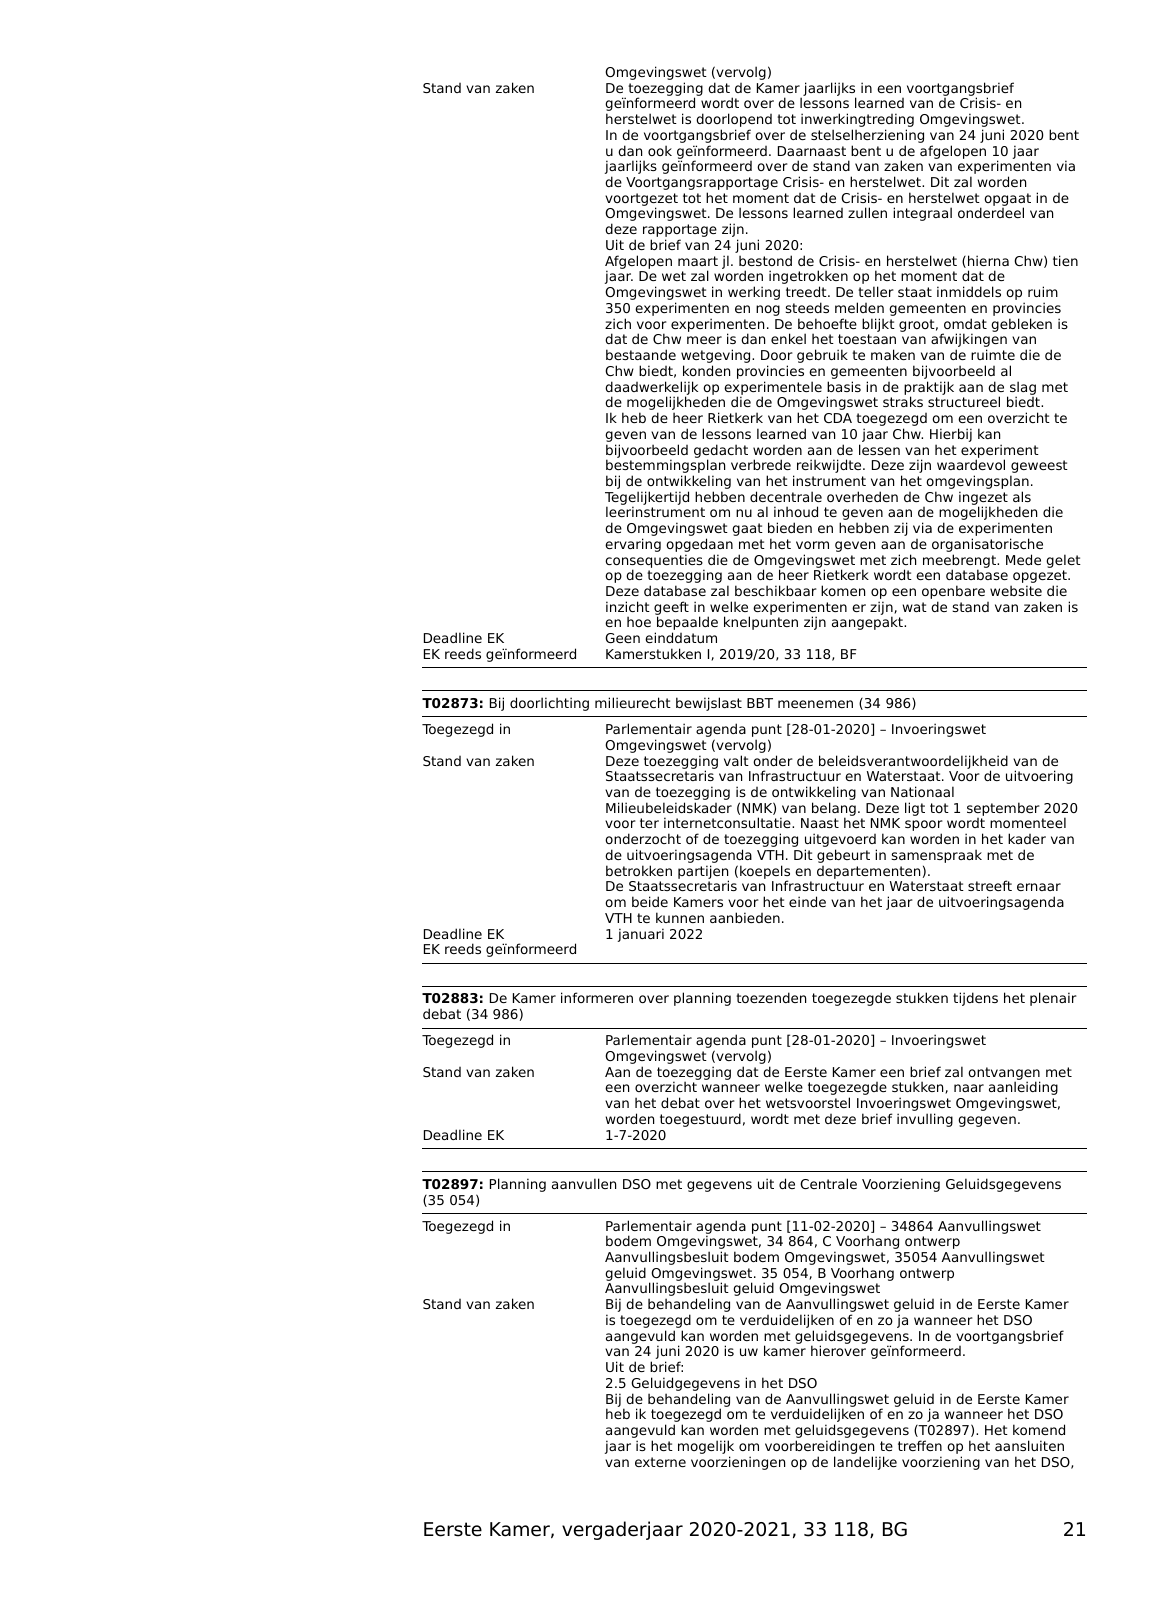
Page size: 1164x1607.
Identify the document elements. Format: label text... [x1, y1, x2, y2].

table_cell Deze toezegging valt onder de beleidsverantwoordelijkheid van de Staatssecretaris van Infrastructuur en Waterstaat. Voor de uitvoering van de toezegging is de ontwikkeling van Nationaal Milieubeleidskader (NMK) van belang. Deze ligt tot 1 september 2020 voor ter internetconsultatie. Naast het NMK spoor wordt momenteel onderzocht of de toezegging uitgevoerd kan worden in het kader van de uitvoeringsagenda VTH. Dit gebeurt in samenspraak met de betrokken partijen (koepels en departementen). De Staatssecretaris van Infrastructuur en Waterstaat streeft ernaar om beide Kamers voor het einde van het jaar de uitvoeringsagenda VTH te kunnen aanbieden. [599, 754, 1087, 926]
table_cell Stand van zaken [422, 1297, 599, 1470]
table_cell EK reeds geïnformeerd [422, 942, 599, 963]
table_cell Geen einddatum [599, 631, 1087, 647]
table_cell Kamerstukken I, 2019/20, 33 118, BF [599, 647, 1087, 667]
table_header T02897: Planning aanvullen DSO met gegevens uit de Centrale Voorziening Geluidsgegevens (35 054) [422, 1172, 1087, 1213]
table_header T02883: De Kamer informeren over planning toezenden toegezegde stukken tijdens het plenair debat (34 986) [422, 987, 1087, 1027]
table_cell EK reeds geïnformeerd [422, 647, 599, 667]
table_cell Deadline EK [422, 926, 599, 942]
table_cell Stand van zaken [422, 754, 599, 926]
table_cell Aan de toezegging dat de Eerste Kamer een brief zal ontvangen met een overzicht wanneer welke toegezegde stukken, naar aanleiding van het debat over het wetsvoorstel Invoeringswet Omgevingswet, worden toegestuurd, wordt met deze brief invulling gegeven. [599, 1065, 1087, 1127]
table_cell 1 januari 2022 [599, 926, 1087, 942]
table_cell Omgevingswet (vervolg) [599, 59, 1087, 81]
table_cell Stand van zaken [422, 1065, 599, 1127]
table_cell Deadline EK [422, 631, 599, 647]
table_cell Parlementair agenda punt [28-01-2020] – Invoeringswet Omgevingswet (vervolg) [599, 717, 1087, 753]
table_cell Deadline EK [422, 1128, 599, 1148]
table_cell Toegezegd in [422, 717, 599, 753]
table_cell Bij de behandeling van de Aanvullingswet geluid in de Eerste Kamer is toegezegd om te verduidelijken of en zo ja wanneer het DSO aangevuld kan worden met geluidsgegevens. In de voortgangsbrief van 24 juni 2020 is uw kamer hierover geïnformeerd. Uit de brief: 2.5 Geluidgegevens in het DSO Bij de behandeling van de Aanvullingswet geluid in de Eerste Kamer heb ik toegezegd om te verduidelijken of en zo ja wanneer het DSO aangevuld kan worden met geluidsgegevens (T02897). Het komend jaar is het mogelijk om voorbereidingen te treffen op het aansluiten van externe voorzieningen op de landelijke voorziening van het DSO, [599, 1297, 1087, 1470]
table_cell Toegezegd in [422, 1214, 599, 1297]
table_cell [599, 942, 1087, 963]
table_cell [422, 59, 599, 81]
table_cell Toegezegd in [422, 1029, 599, 1064]
table_cell 1-7-2020 [599, 1128, 1087, 1148]
table_cell Stand van zaken [422, 81, 599, 631]
table_cell De toezegging dat de Kamer jaarlijks in een voortgangsbrief geïnformeerd wordt over de lessons learned van de Crisis- en herstelwet is doorlopend tot inwerkingtreding Omgevingswet. In de voortgangsbrief over de stelselherziening van 24 juni 2020 bent u dan ook geïnformeerd. Daarnaast bent u de afgelopen 10 jaar jaarlijks geïnformeerd over de stand van zaken van experimenten via de Voortgangsrapportage Crisis- en herstelwet. Dit zal worden voortgezet tot het moment dat de Crisis- en herstelwet opgaat in de Omgevingswet. De lessons learned zullen integraal onderdeel van deze rapportage zijn. Uit de brief van 24 juni 2020: Afgelopen maart jl. bestond de Crisis- en herstelwet (hierna Chw) tien jaar. De wet zal worden ingetrokken op het moment dat de Omgevingswet in werking treedt. De teller staat inmiddels op ruim 350 experimenten en nog steeds melden gemeenten en provincies zich voor experimenten. De behoefte blijkt groot, omdat gebleken is dat de Chw meer is dan enkel het toestaan van afwijkingen van bestaande wetgeving. Door gebruik te maken van de ruimte die de Chw biedt, konden provincies en gemeenten bijvoorbeeld al daadwerkelijk op experimentele basis in de praktijk aan de slag met de mogelijkheden die de Omgevingswet straks structureel biedt. Ik heb de heer Rietkerk van het CDA toegezegd om een overzicht te geven van de lessons learned van 10 jaar Chw. Hierbij kan bijvoorbeeld gedacht worden aan de lessen van het experiment bestemmingsplan verbrede reikwijdte. Deze zijn waardevol geweest bij de ontwikkeling van het instrument van het omgevingsplan. Tegelijkertijd hebben decentrale overheden de Chw ingezet als leerinstrument om nu al inhoud te geven aan de mogelijkheden die de Omgevingswet gaat bieden en hebben zij via de experimenten ervaring opgedaan met het vorm geven aan de organisatorische consequenties die de Omgevingswet met zich meebrengt. Mede gelet op de toezegging aan de heer Rietkerk wordt een database opgezet. Deze database zal beschikbaar komen op een openbare website die inzicht geeft in welke experimenten er zijn, wat de stand van zaken is en hoe bepaalde knelpunten zijn aangepakt. [599, 81, 1087, 631]
table_cell Parlementair agenda punt [11-02-2020] – 34864 Aanvullingswet bodem Omgevingswet, 34 864, C Voorhang ontwerp Aanvullingsbesluit bodem Omgevingswet, 35054 Aanvullingswet geluid Omgevingswet. 35 054, B Voorhang ontwerp Aanvullingsbesluit geluid Omgevingswet [599, 1214, 1087, 1297]
table_header T02873: Bij doorlichting milieurecht bewijslast BBT meenemen (34 986) [422, 691, 1087, 716]
table_cell Parlementair agenda punt [28-01-2020] – Invoeringswet Omgevingswet (vervolg) [599, 1029, 1087, 1064]
